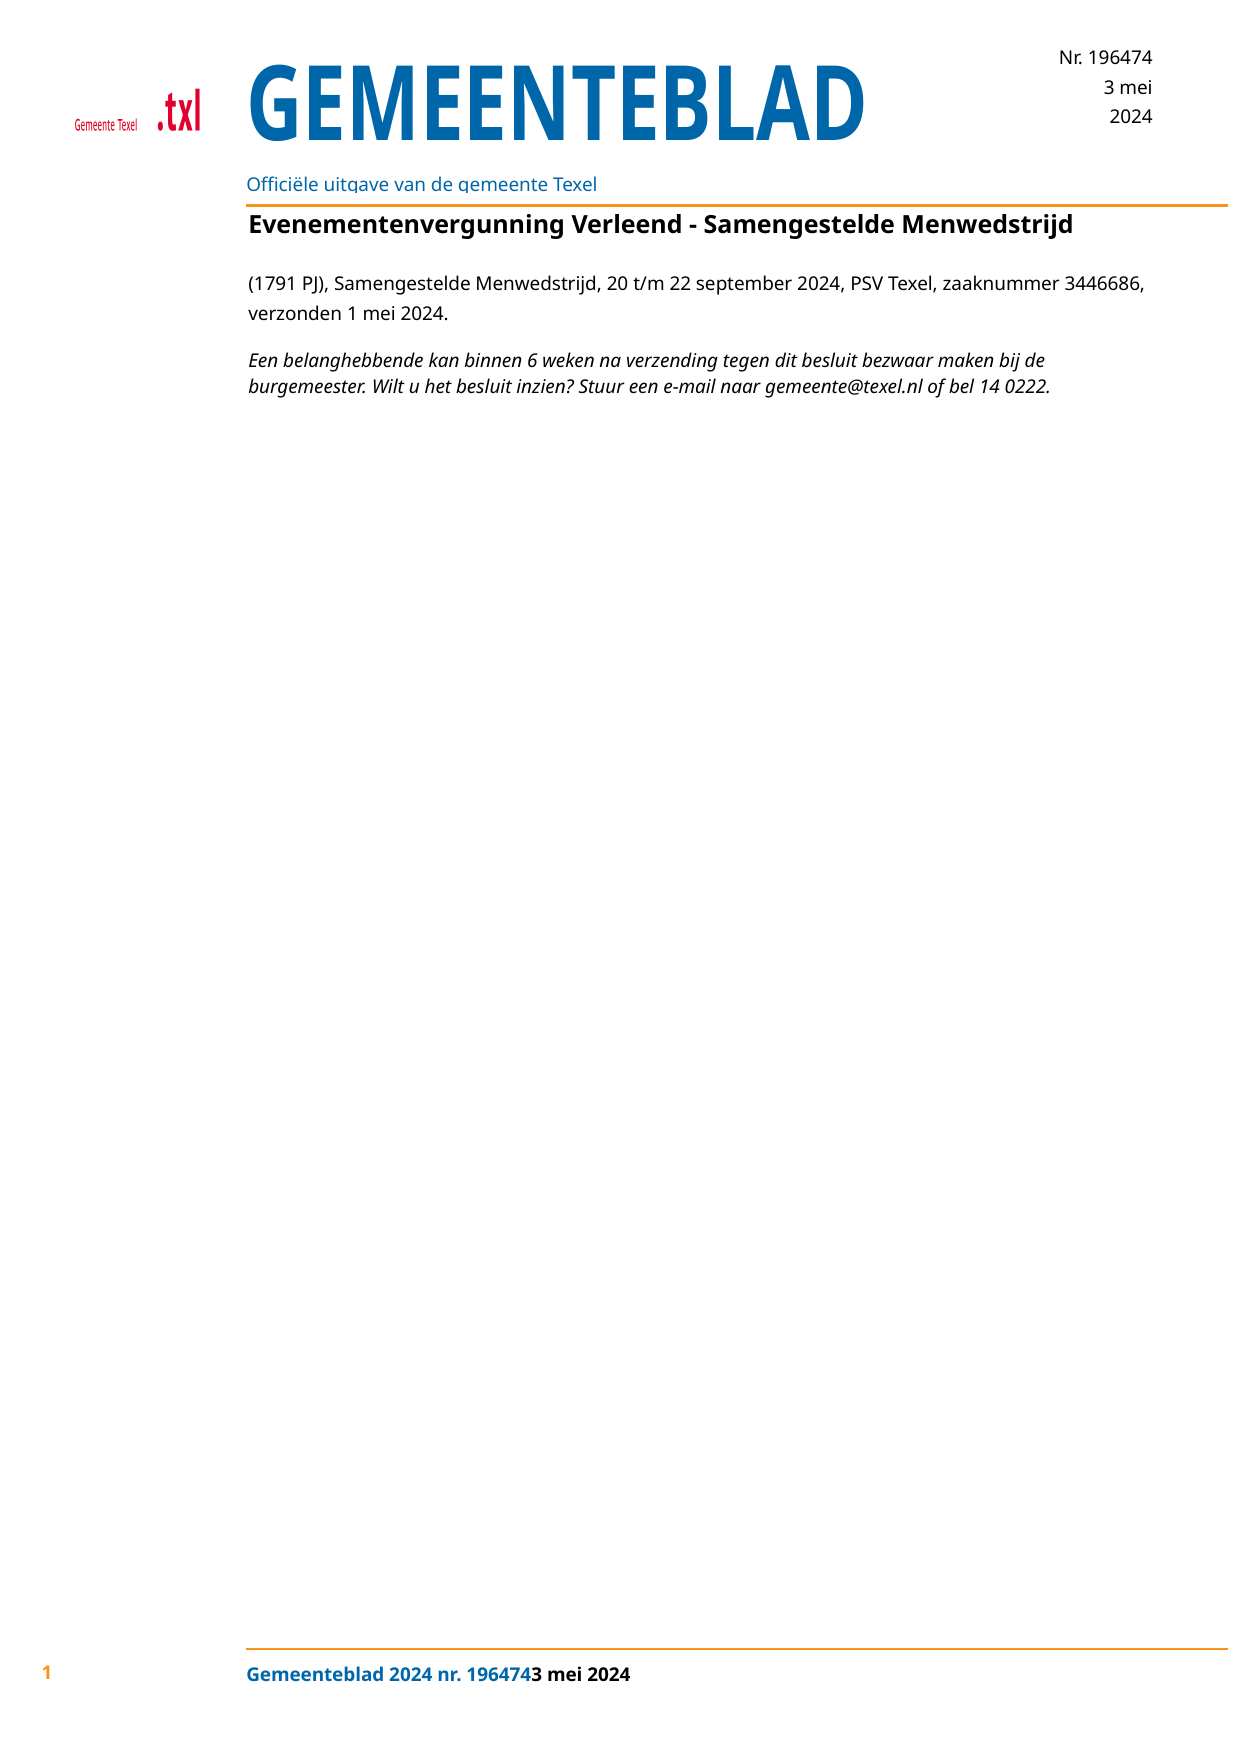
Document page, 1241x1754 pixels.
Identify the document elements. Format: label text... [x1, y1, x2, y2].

text (1791 PJ), Samengestelde Menwedstrijd, 20 t/m 22 september 2024, PSV Texel, zaaknummer 3446686, verzonden 1 mei 2024. [248, 270, 1152, 326]
picture [41, 47, 231, 172]
text Evenementenvergunning Verleend - Samengestelde Menwedstrijd [248, 207, 1152, 241]
text Een belanghebbende kan binnen 6 weken na verzending tegen dit besluit bezwaar maken bij de burgemeester. Wilt u het besluit inzien? Stuur een e-mail naar gemeente@texel.nl of bel 14 0222. [248, 348, 1152, 399]
